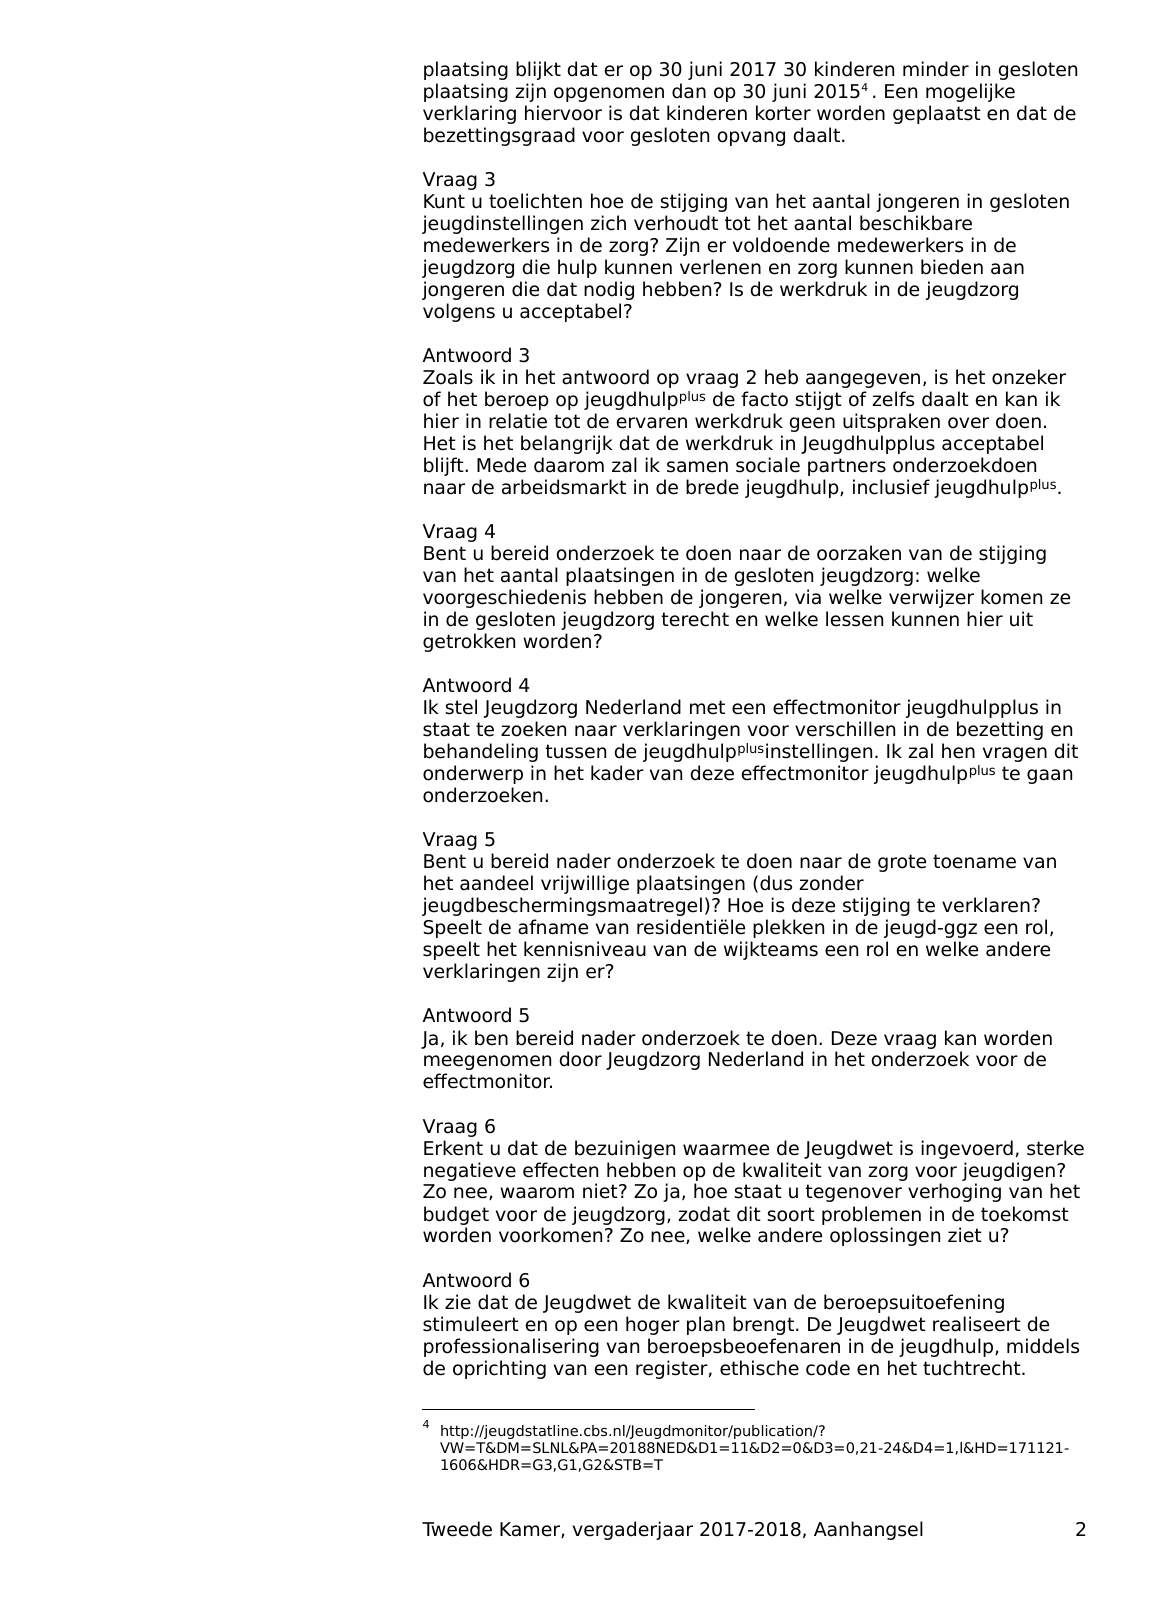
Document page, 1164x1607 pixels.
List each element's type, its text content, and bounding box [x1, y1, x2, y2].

text Antwoord 5 [422, 1005, 1087, 1027]
text Vraag 6 [422, 1116, 1087, 1137]
text Antwoord 4 [422, 675, 1087, 697]
text Bent u bereid onderzoek te doen naar de oorzaken van de stijging van het aantal plaatsingen in de gesloten jeugdzorg: welke voorgeschiedenis hebben de jongeren, via welke verwijzer komen ze in de gesloten jeugdzorg terecht en welke lessen kunnen hier uit getrokken worden? [422, 543, 1087, 653]
text Vraag 3 [422, 169, 1087, 191]
text Ja, ik ben bereid nader onderzoek te doen. Deze vraag kan worden meegenomen door Jeugdzorg Nederland in het onderzoek voor de effectmonitor. [422, 1027, 1087, 1093]
text Kunt u toelichten hoe de stijging van het aantal jongeren in gesloten jeugdinstellingen zich verhoudt tot het aantal beschikbare medewerkers in de zorg? Zijn er voldoende medewerkers in de jeugdzorg die hulp kunnen verlenen en zorg kunnen bieden aan jongeren die dat nodig hebben? Is de werkdruk in de jeugdzorg volgens u acceptabel? [422, 191, 1087, 323]
text Antwoord 6 [422, 1269, 1087, 1292]
text Zoals ik in het antwoord op vraag 2 heb aangegeven, is het onzeker of het beroep op jeugdhulpplus de facto stijgt of zelfs daalt en kan ik hier in relatie tot de ervaren werkdruk geen uitspraken over doen. Het is het belangrijk dat de werkdruk in Jeugdhulpplus acceptabel blijft. Mede daarom zal ik samen sociale partners onderzoekdoen naar de arbeidsmarkt in de brede jeugdhulp, inclusief jeugdhulpplus. [422, 367, 1087, 499]
text Bent u bereid nader onderzoek te doen naar de grote toename van het aandeel vrijwillige plaatsingen (dus zonder jeugdbeschermingsmaatregel)? Hoe is deze stijging te verklaren? Speelt de afname van residentiële plekken in de jeugd-ggz een rol, speelt het kennisniveau van de wijkteams een rol en welke andere verklaringen zijn er? [422, 851, 1087, 983]
text plaatsing blijkt dat er op 30 juni 2017 30 kinderen minder in gesloten plaatsing zijn opgenomen dan op 30 juni 2015. Een mogelijke verklaring hiervoor is dat kinderen korter worden geplaatst en dat de bezettingsgraad voor gesloten opvang daalt. [422, 59, 1087, 147]
text Vraag 4 [422, 521, 1087, 543]
text http://jeugdstatline.cbs.nl/Jeugdmonitor/publication/?VW=T&DM=SLNL&PA=20188NED&D1=11&D2=0&D3=0,21-24&D4=1,l&HD=171121-1606&HDR=G3,G1,G2&STB=T [422, 1418, 1087, 1474]
text Ik stel Jeugdzorg Nederland met een effectmonitor jeugdhulpplus in staat te zoeken naar verklaringen voor verschillen in de bezetting en behandeling tussen de jeugdhulpplusinstellingen. Ik zal hen vragen dit onderwerp in het kader van deze effectmonitor jeugdhulpplus te gaan onderzoeken. [422, 697, 1087, 807]
text Antwoord 3 [422, 345, 1087, 367]
text Vraag 5 [422, 829, 1087, 851]
text Ik zie dat de Jeugdwet de kwaliteit van de beroepsuitoefening stimuleert en op een hoger plan brengt. De Jeugdwet realiseert de professionalisering van beroepsbeoefenaren in de jeugdhulp, middels de oprichting van een register, ethische code en het tuchtrecht. [422, 1292, 1087, 1379]
text Erkent u dat de bezuinigen waarmee de Jeugdwet is ingevoerd, sterke negatieve effecten hebben op de kwaliteit van zorg voor jeugdigen? Zo nee, waarom niet? Zo ja, hoe staat u tegenover verhoging van het budget voor de jeugdzorg, zodat dit soort problemen in de toekomst worden voorkomen? Zo nee, welke andere oplossingen ziet u? [422, 1137, 1087, 1247]
